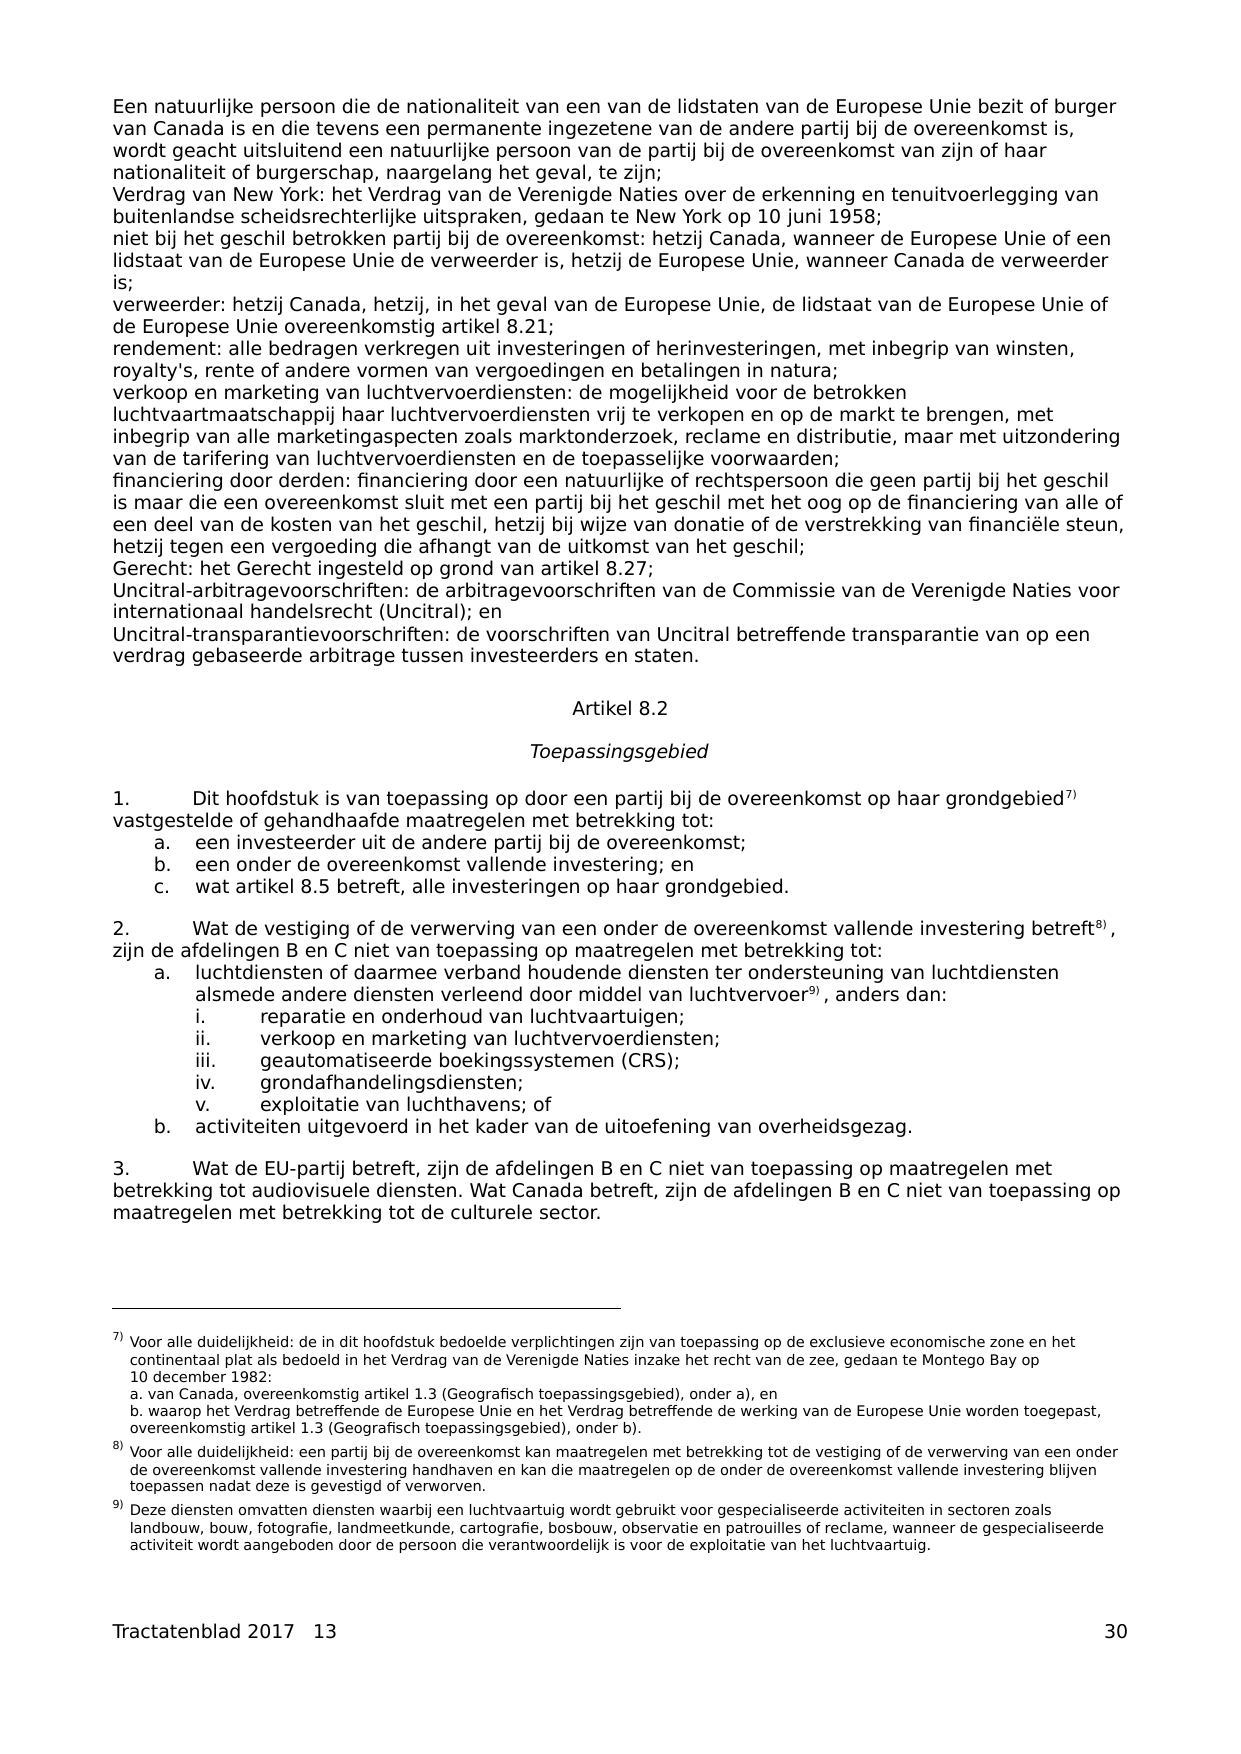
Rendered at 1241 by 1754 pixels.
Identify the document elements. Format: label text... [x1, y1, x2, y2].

text niet bij het geschil betrokken partij bij de overeenkomst: hetzij Canada, wanneer de Europese Unie of een lidstaat van de Europese Unie de verweerder is, hetzij de Europese Unie, wanneer Canada de verweerder is; [112, 228, 1128, 294]
text 3. Wat de EU-partij betreft, zijn de afdelingen B en C niet van toepassing op maatregelen met betrekking tot audiovisuele diensten. Wat Canada betreft, zijn de afdelingen B en C niet van toepassing op maatregelen met betrekking tot de culturele sector. [112, 1158, 1128, 1224]
text 2. Wat de vestiging of de verwerving van een onder de overeenkomst vallende investering betreft, zijn de afdelingen B en C niet van toepassing op maatregelen met betrekking tot: [112, 918, 1128, 962]
text a. luchtdiensten of daarmee verband houdende diensten ter ondersteuning van luchtdiensten alsmede andere diensten verleend door middel van luchtvervoer, anders dan: [153, 962, 1128, 1006]
subtitle Artikel 8.2 Toepassingsgebied [112, 697, 1128, 763]
text i. reparatie en onderhoud van luchtvaartuigen; [195, 1006, 1128, 1028]
text verweerder: hetzij Canada, hetzij, in het geval van de Europese Unie, de lidstaat van de Europese Unie of de Europese Unie overeenkomstig artikel 8.21; [112, 294, 1128, 338]
text Uncitral-transparantievoorschriften: de voorschriften van Uncitral betreffende transparantie van op een verdrag gebaseerde arbitrage tussen investeerders en staten. [112, 623, 1128, 667]
text b. activiteiten uitgevoerd in het kader van de uitoefening van overheidsgezag. [153, 1116, 1128, 1138]
text a. van Canada, overeenkomstig artikel 1.3 (Geografisch toepassingsgebied), onder a), en [129, 1386, 1128, 1403]
text b. een onder de overeenkomst vallende investering; en [153, 854, 1128, 876]
text b. waarop het Verdrag betreffende de Europese Unie en het Verdrag betreffende de werking van de Europese Unie worden toegepast, overeenkomstig artikel 1.3 (Geografisch toepassingsgebied), onder b). [129, 1403, 1128, 1436]
text Uncitral-arbitragevoorschriften: de arbitragevoorschriften van de Commissie van de Verenigde Naties voor internationaal handelsrecht (Uncitral); en [112, 579, 1128, 623]
text iv. grondafhandelingsdiensten; [195, 1072, 1128, 1094]
text a. een investeerder uit de andere partij bij de overeenkomst; [153, 832, 1128, 854]
text iii. geautomatiseerde boekingssystemen (CRS); [195, 1050, 1128, 1072]
text c. wat artikel 8.5 betreft, alle investeringen op haar grondgebied. [153, 876, 1128, 898]
text rendement: alle bedragen verkregen uit investeringen of herinvesteringen, met inbegrip van winsten, royalty's, rente of andere vormen van vergoedingen en betalingen in natura; [112, 338, 1128, 382]
text Een natuurlijke persoon die de nationaliteit van een van de lidstaten van de Europese Unie bezit of burger van Canada is en die tevens een permanente ingezetene van de andere partij bij de overeenkomst is, wordt geacht uitsluitend een natuurlijke persoon van de partij bij de overeenkomst van zijn of haar nationaliteit of burgerschap, naargelang het geval, te zijn; [112, 96, 1128, 184]
text v. exploitatie van luchthavens; of [195, 1094, 1128, 1116]
text ii. verkoop en marketing van luchtvervoerdiensten; [195, 1028, 1128, 1050]
text Voor alle duidelijkheid: een partij bij de overeenkomst kan maatregelen met betrekking tot de vestiging of de verwerving van een onder de overeenkomst vallende investering handhaven en kan die maatregelen op de onder de overeenkomst vallende investering blijven toepassen nadat deze is gevestigd of verworven. [112, 1439, 1128, 1495]
text Deze diensten omvatten diensten waarbij een luchtvaartuig wordt gebruikt voor gespecialiseerde activiteiten in sectoren zoals landbouw, bouw, fotografie, landmeetkunde, cartografie, bosbouw, observatie en patrouilles of reclame, wanneer de gespecialiseerde activiteit wordt aangeboden door de persoon die verantwoordelijk is voor de exploitatie van het luchtvaartuig. [112, 1498, 1128, 1554]
text Verdrag van New York: het Verdrag van de Verenigde Naties over de erkenning en tenuitvoerlegging van buitenlandse scheidsrechterlijke uitspraken, gedaan te New York op 10 juni 1958; [112, 184, 1128, 228]
text 1. Dit hoofdstuk is van toepassing op door een partij bij de overeenkomst op haar grondgebied vastgestelde of gehandhaafde maatregelen met betrekking tot: [112, 788, 1128, 832]
text Voor alle duidelijkheid: de in dit hoofdstuk bedoelde verplichtingen zijn van toepassing op de exclusieve economische zone en het continentaal plat als bedoeld in het Verdrag van de Verenigde Naties inzake het recht van de zee, gedaan te Montego Bay op 10 december 1982: [112, 1330, 1128, 1386]
text financiering door derden: financiering door een natuurlijke of rechtspersoon die geen partij bij het geschil is maar die een overeenkomst sluit met een partij bij het geschil met het oog op de financiering van alle of een deel van de kosten van het geschil, hetzij bij wijze van donatie of de verstrekking van financiële steun, hetzij tegen een vergoeding die afhangt van de uitkomst van het geschil; [112, 469, 1128, 557]
text Gerecht: het Gerecht ingesteld op grond van artikel 8.27; [112, 557, 1128, 579]
text verkoop en marketing van luchtvervoerdiensten: de mogelijkheid voor de betrokken luchtvaartmaatschappij haar luchtvervoerdiensten vrij te verkopen en op de markt te brengen, met inbegrip van alle marketingaspecten zoals marktonderzoek, reclame en distributie, maar met uitzondering van de tarifering van luchtvervoerdiensten en de toepasselijke voorwaarden; [112, 382, 1128, 469]
